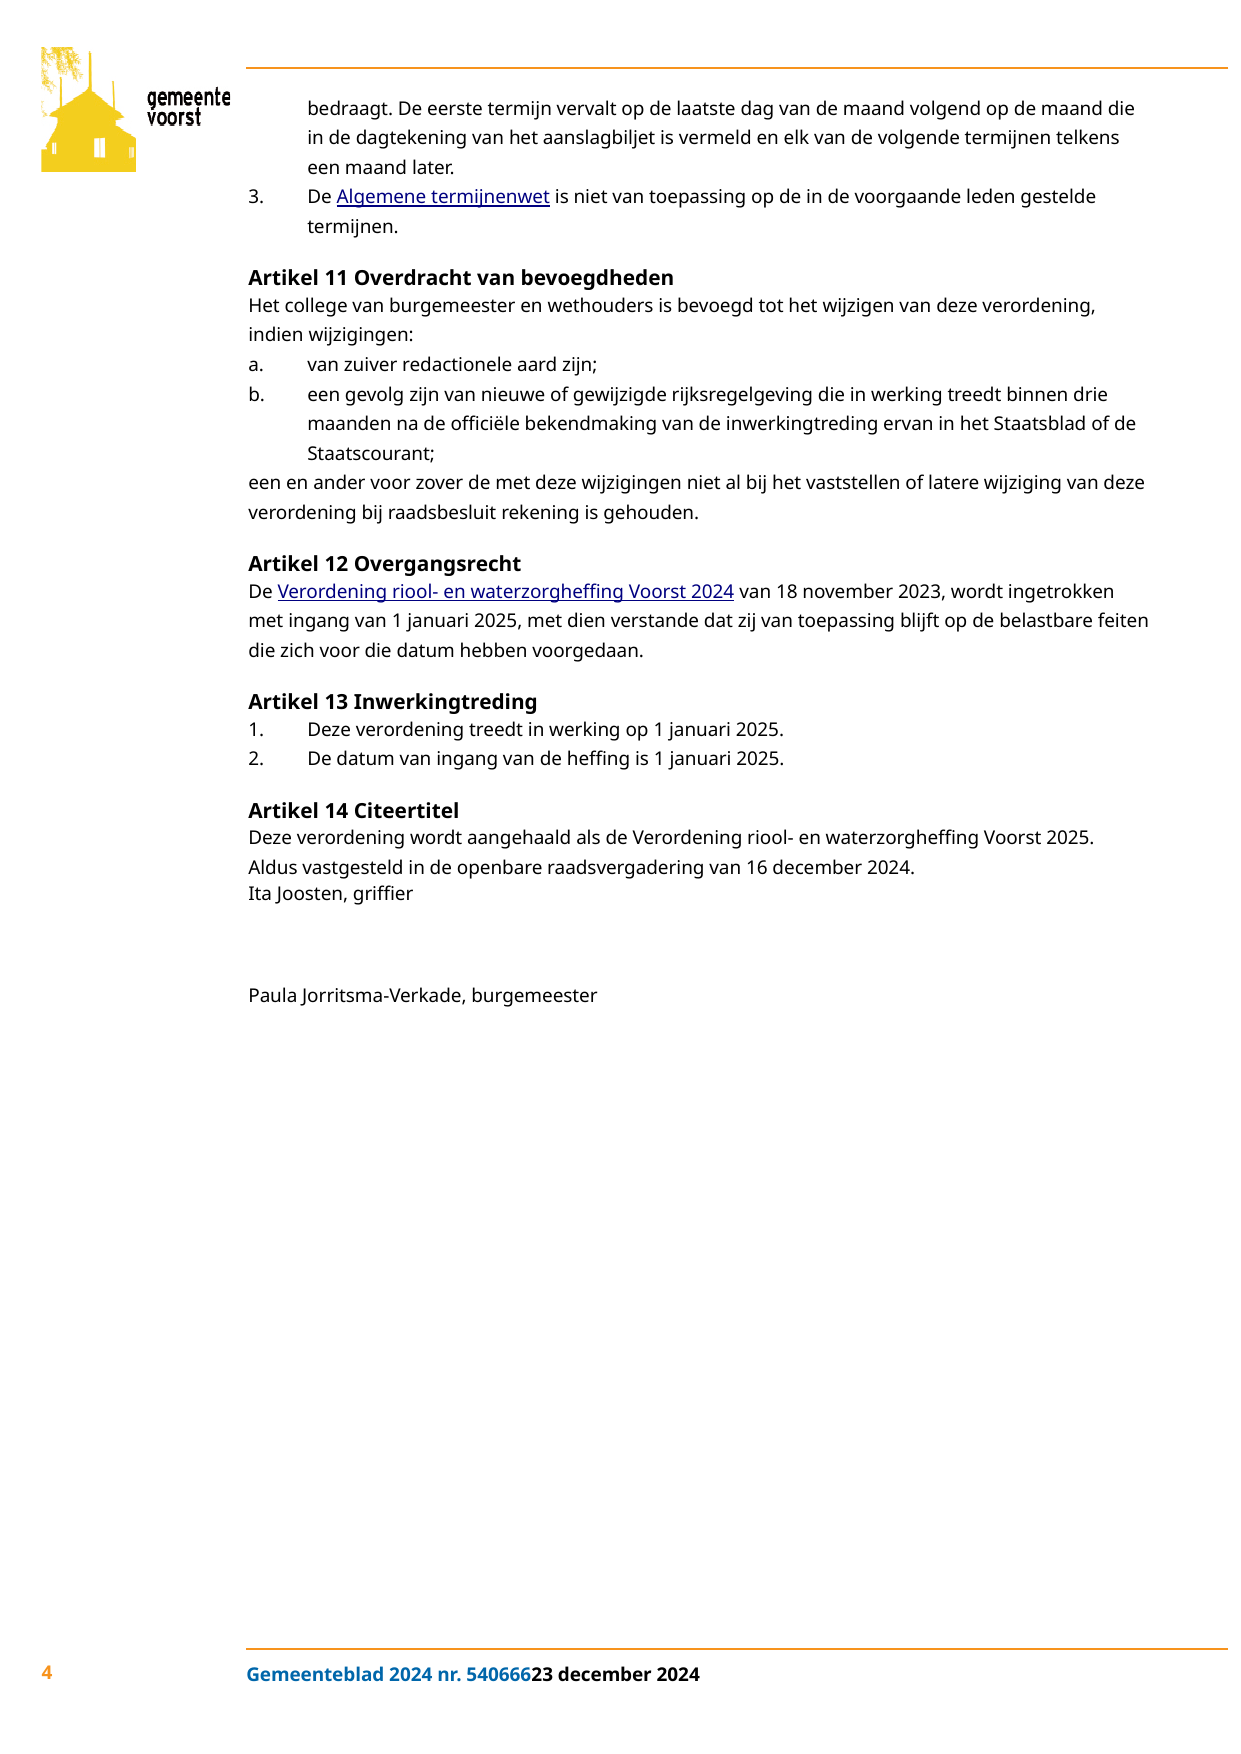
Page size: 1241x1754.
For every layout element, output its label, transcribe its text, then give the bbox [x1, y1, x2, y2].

text Artikel 12 Overgangsrecht [248, 549, 1152, 578]
picture [41, 47, 231, 172]
text Artikel 11 Overdracht van bevoegdheden [248, 263, 1152, 292]
text Artikel 14 Citeertitel [248, 796, 1152, 824]
text Artikel 13 Inwerkingtreding [248, 687, 1152, 716]
text Het college van burgemeester en wethouders is bevoegd tot het wijzigen van deze verordening, indien wijzigingen: [248, 292, 1152, 347]
list bedraagt. De eerste termijn vervalt op de laatste dag van de maand volgend op de maand die in de dagtekening van het aanslagbiljet is vermeld en elk van de volgende termijnen telkens een maand later. [248, 95, 1152, 180]
list van zuiver redactionele aard zijn; [248, 351, 1152, 377]
list een gevolg zijn van nieuwe of gewijzigde rijksregelgeving die in werking treedt binnen drie maanden na de officiële bekendmaking van de inwerkingtreding ervan in het Staatsblad of de Staatscourant; [248, 381, 1152, 466]
text Deze verordening wordt aangehaald als de Verordening riool- en waterzorgheffing Voorst 2025. [248, 824, 1152, 850]
text De Verordening riool- en waterzorgheffing Voorst 2024 van 18 november 2023, wordt ingetrokken met ingang van 1 januari 2025, met dien verstande dat zij van toepassing blijft op de belastbare feiten die zich voor die datum hebben voorgedaan. [248, 578, 1152, 663]
text Ita Joosten, griffier [248, 880, 1152, 905]
text Paula Jorritsma-Verkade, burgemeester [248, 983, 1152, 1008]
list Deze verordening treedt in werking op 1 januari 2025. [248, 716, 1152, 742]
text een en ander voor zover de met deze wijzigingen niet al bij het vaststellen of latere wijziging van deze verordening bij raadsbesluit rekening is gehouden. [248, 469, 1152, 525]
text Aldus vastgesteld in de openbare raadsvergadering van 16 december 2024. [248, 854, 1152, 880]
list De datum van ingang van de heffing is 1 januari 2025. [248, 746, 1152, 771]
list De Algemene termijnenwet is niet van toepassing op de in de voorgaande leden gestelde termijnen. [248, 183, 1152, 239]
